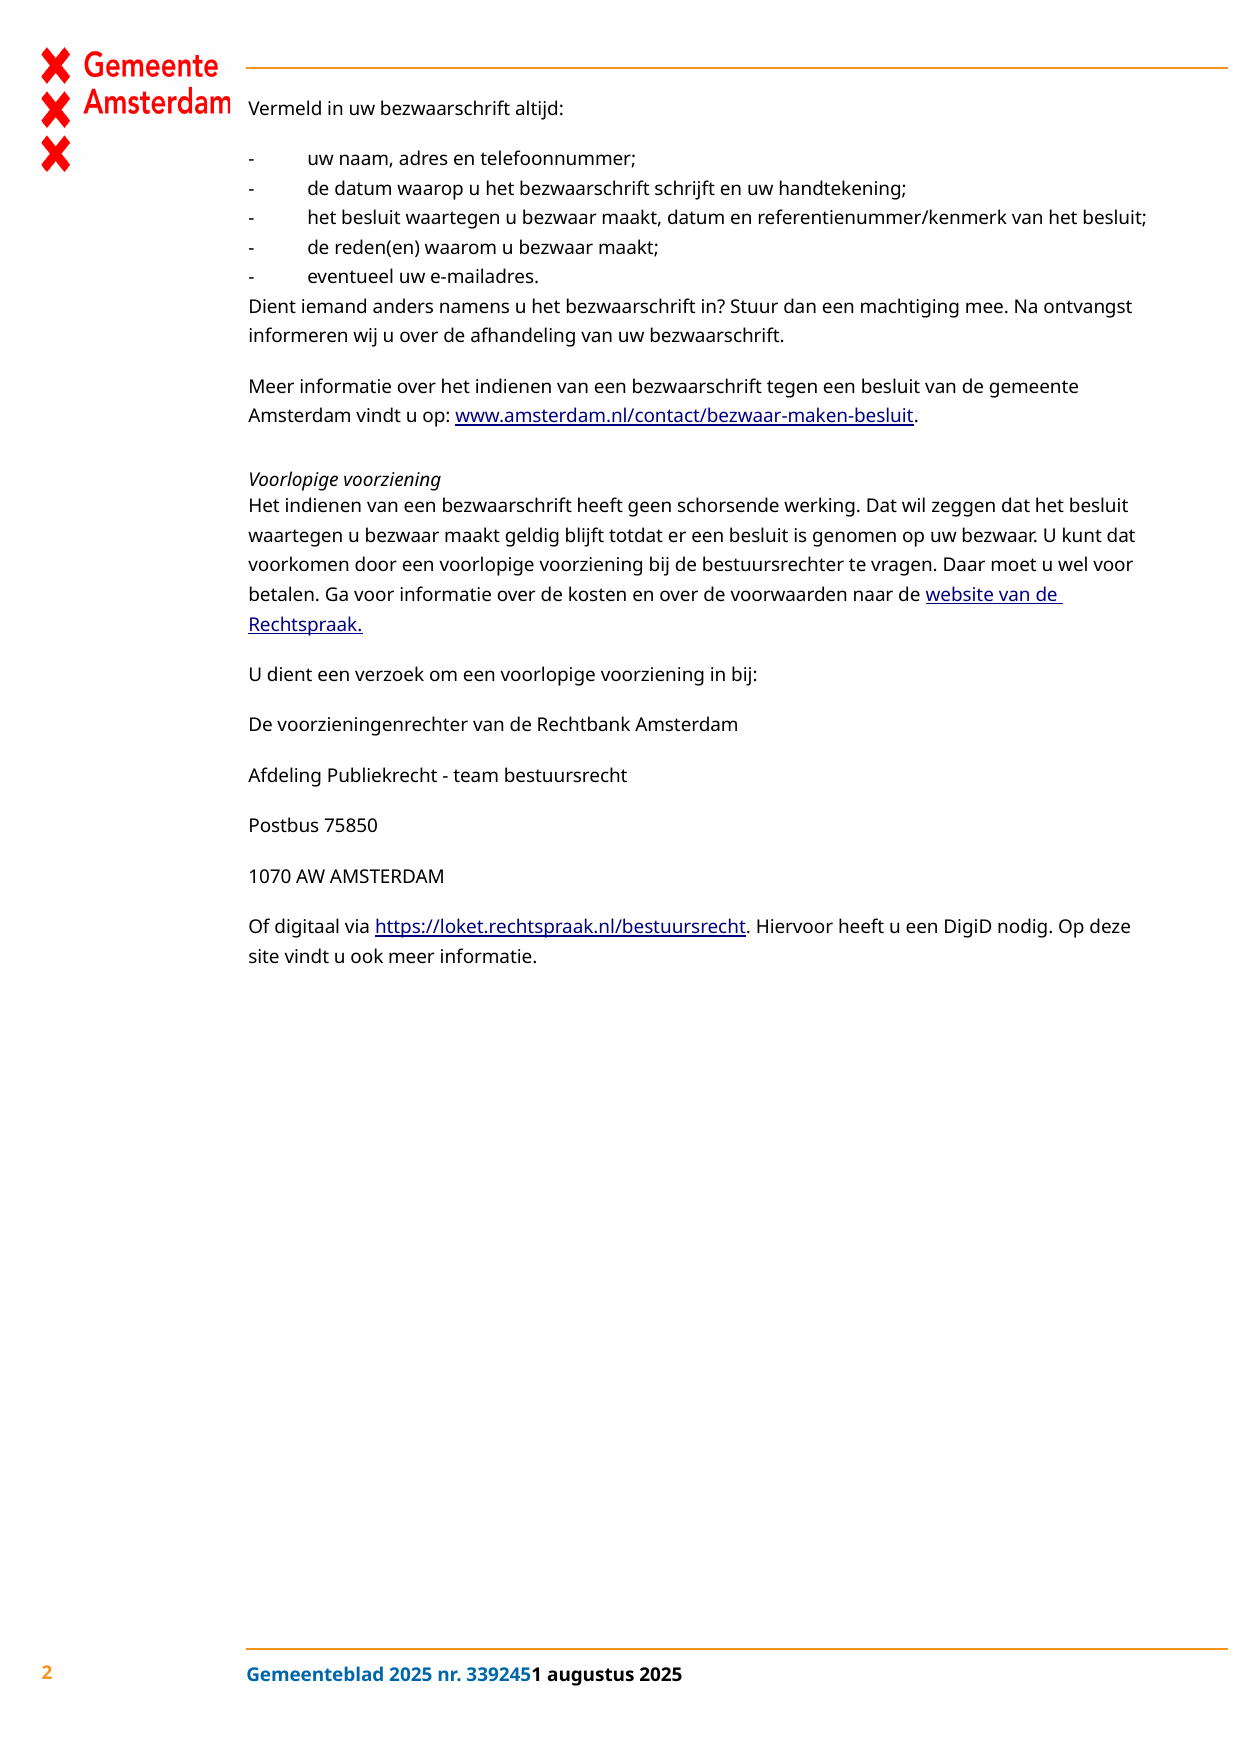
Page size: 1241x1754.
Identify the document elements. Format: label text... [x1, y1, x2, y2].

text Voorlopige voorziening [248, 467, 1152, 492]
list de reden(en) waarom u bezwaar maakt; [248, 234, 1152, 260]
text Afdeling Publiekrecht - team bestuursrecht [248, 762, 1152, 788]
text Postbus 75850 [248, 812, 1152, 838]
text Of digitaal via https://loket.rechtspraak.nl/bestuursrecht. Hiervoor heeft u een DigiD nodig. Op deze site vindt u ook meer informatie. [248, 913, 1152, 968]
list het besluit waartegen u bezwaar maakt, datum en referentienummer/kenmerk van het besluit; [248, 204, 1152, 230]
text Meer informatie over het indienen van een bezwaarschrift tegen een besluit van de gemeente Amsterdam vindt u op: www.amsterdam.nl/contact/bezwaar-maken-besluit. [248, 373, 1152, 428]
list de datum waarop u het bezwaarschrift schrijft en uw handtekening; [248, 175, 1152, 201]
text Vermeld in uw bezwaarschrift altijd: [248, 95, 1152, 121]
text Dient iemand anders namens u het bezwaarschrift in? Stuur dan een machtiging mee. Na ontvangst informeren wij u over de afhandeling van uw bezwaarschrift. [248, 293, 1152, 348]
text U dient een verzoek om een voorlopige voorziening in bij: [248, 661, 1152, 687]
text Het indienen van een bezwaarschrift heeft geen schorsende werking. Dat wil zeggen dat het besluit waartegen u bezwaar maakt geldig blijft totdat er een besluit is genomen op uw bezwaar. U kunt dat voorkomen door een voorlopige voorziening bij de bestuursrechter te vragen. Daar moet u wel voor betalen. Ga voor informatie over de kosten en over de voorwaarden naar de website van de Rechtspraak. [248, 492, 1152, 636]
picture [41, 47, 231, 172]
text 1070 AW AMSTERDAM [248, 863, 1152, 888]
text De voorzieningenrechter van de Rechtbank Amsterdam [248, 712, 1152, 737]
list uw naam, adres en telefoonnummer; [248, 145, 1152, 171]
list eventueel uw e-mailadres. [248, 263, 1152, 289]
